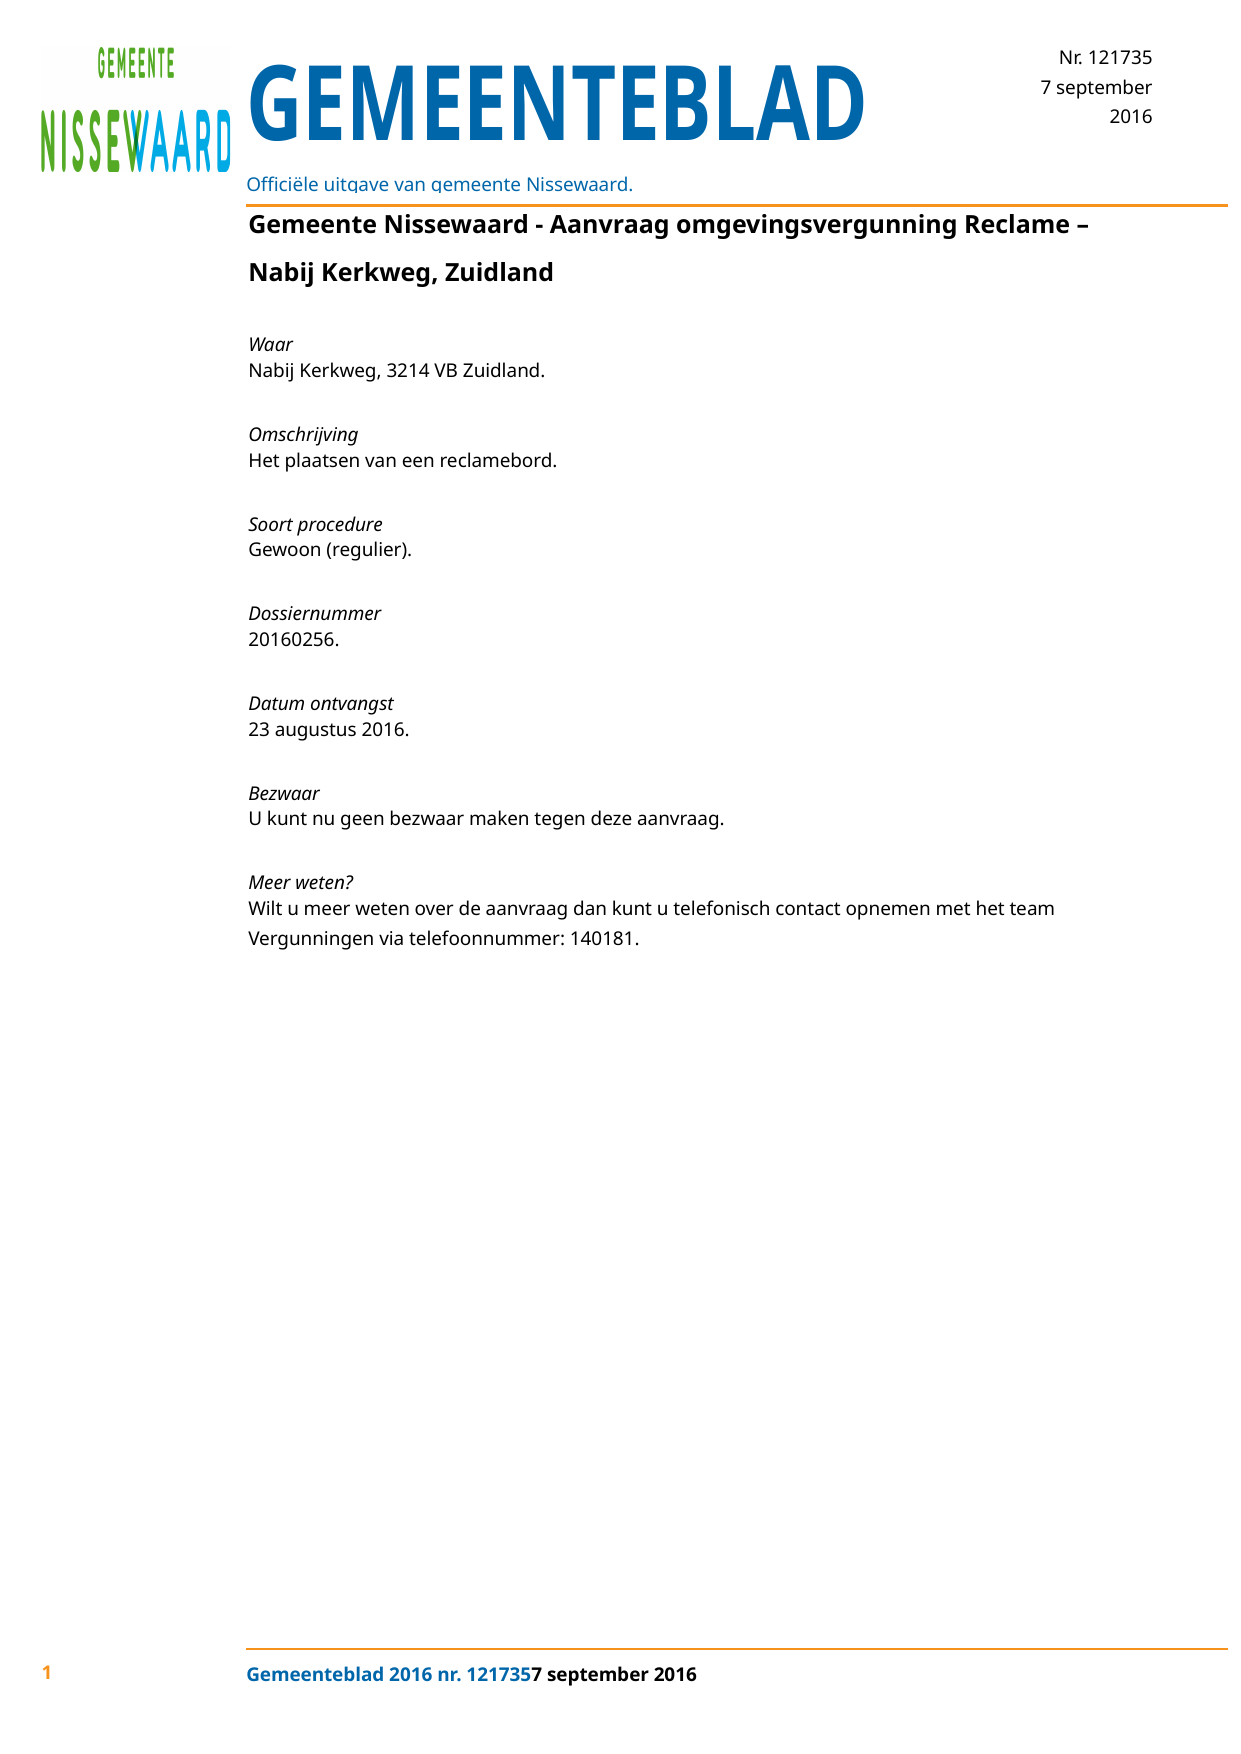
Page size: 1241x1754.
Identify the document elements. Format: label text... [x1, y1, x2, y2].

text Wilt u meer weten over de aanvraag dan kunt u telefonisch contact opnemen met het team Vergunningen via telefoonnummer: 140181. [248, 895, 1152, 951]
text U kunt nu geen bezwaar maken tegen deze aanvraag. [248, 806, 1152, 831]
picture [200, 151, 206, 172]
text Gewoon (regulier). [248, 537, 1152, 562]
text Het plaatsen van een reclamebord. [248, 447, 1152, 473]
picture [154, 157, 165, 172]
picture [201, 122, 206, 138]
text Soort procedure [248, 511, 1152, 537]
text Omschrijving [248, 421, 1152, 447]
text 20160256. [248, 626, 1152, 652]
picture [222, 122, 227, 160]
text Datum ontvangst [248, 690, 1152, 716]
text Gemeente Nissewaard - Aanvraag omgevingsvergunning Reclame – Nabij Kerkweg, Zuidland [248, 207, 1152, 288]
text Waar [248, 331, 1152, 357]
text Nabij Kerkweg, 3214 VB Zuidland. [248, 357, 1152, 383]
text Dossiernummer [248, 601, 1152, 626]
text Meer weten? [248, 869, 1152, 895]
picture [176, 157, 187, 172]
text Bezwaar [248, 780, 1152, 806]
picture [41, 47, 231, 172]
text 23 augustus 2016. [248, 716, 1152, 742]
